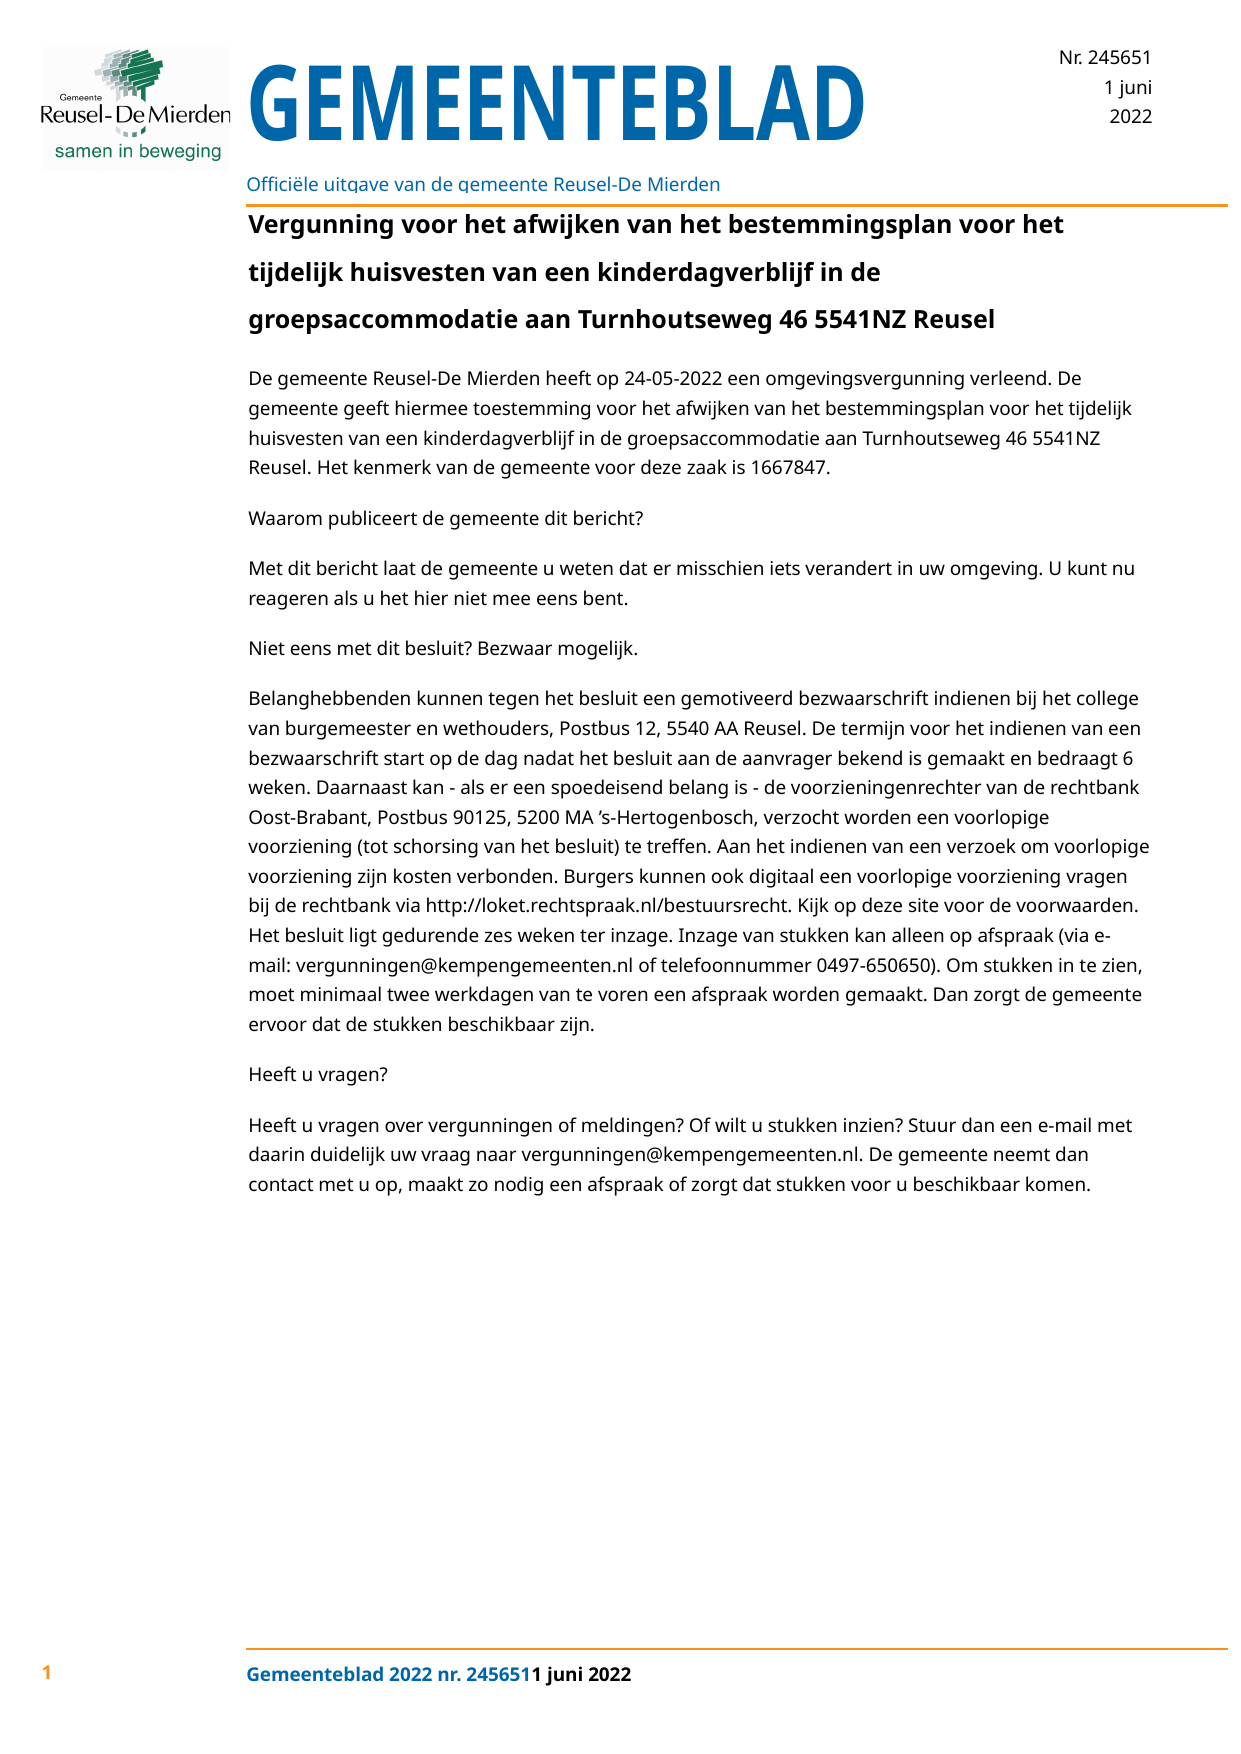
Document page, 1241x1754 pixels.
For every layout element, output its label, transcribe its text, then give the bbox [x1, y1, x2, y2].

text Waarom publiceert de gemeente dit bericht? [248, 505, 1152, 530]
text Niet eens met dit besluit? Bezwaar mogelijk. [248, 635, 1152, 661]
text Belanghebbenden kunnen tegen het besluit een gemotiveerd bezwaarschrift indienen bij het college van burgemeester en wethouders, Postbus 12, 5540 AA Reusel. De termijn voor het indienen van een bezwaarschrift start op de dag nadat het besluit aan de aanvrager bekend is gemaakt en bedraagt 6 weken. Daarnaast kan - als er een spoedeisend belang is - de voorzieningenrechter van de rechtbank Oost-Brabant, Postbus 90125, 5200 MA ’s-Hertogenbosch, verzocht worden een voorlopige voorziening (tot schorsing van het besluit) te treffen. Aan het indienen van een verzoek om voorlopige voorziening zijn kosten verbonden. Burgers kunnen ook digitaal een voorlopige voorziening vragen bij de rechtbank via http://loket.rechtspraak.nl/bestuursrecht. Kijk op deze site voor de voorwaarden. Het besluit ligt gedurende zes weken ter inzage. Inzage van stukken kan alleen op afspraak (via e-mail: vergunningen@kempengemeenten.nl of telefoonnummer 0497-650650). Om stukken in te zien, moet minimaal twee werkdagen van te voren een afspraak worden gemaakt. Dan zorgt de gemeente ervoor dat de stukken beschikbaar zijn. [248, 686, 1152, 1037]
text De gemeente Reusel-De Mierden heeft op 24-05-2022 een omgevingsvergunning verleend. De gemeente geeft hiermee toestemming voor het afwijken van het bestemmingsplan voor het tijdelijk huisvesten van een kinderdagverblijf in de groepsaccommodatie aan Turnhoutseweg 46 5541NZ Reusel. Het kenmerk van de gemeente voor deze zaak is 1667847. [248, 366, 1152, 480]
text Met dit bericht laat de gemeente u weten dat er misschien iets verandert in uw omgeving. U kunt nu reageren als u het hier niet mee eens bent. [248, 555, 1152, 610]
text Heeft u vragen over vergunningen of meldingen? Of wilt u stukken inzien? Stuur dan een e-mail met daarin duidelijk uw vraag naar vergunningen@kempengemeenten.nl. De gemeente neemt dan contact met u op, maakt zo nodig een afspraak of zorgt dat stukken voor u beschikbaar komen. [248, 1112, 1152, 1197]
text Heeft u vragen? [248, 1061, 1152, 1087]
picture [41, 47, 231, 172]
text Vergunning voor het afwijken van het bestemmingsplan voor het tijdelijk huisvesten van een kinderdagverblijf in de groepsaccommodatie aan Turnhoutseweg 46 5541NZ Reusel [248, 207, 1152, 336]
